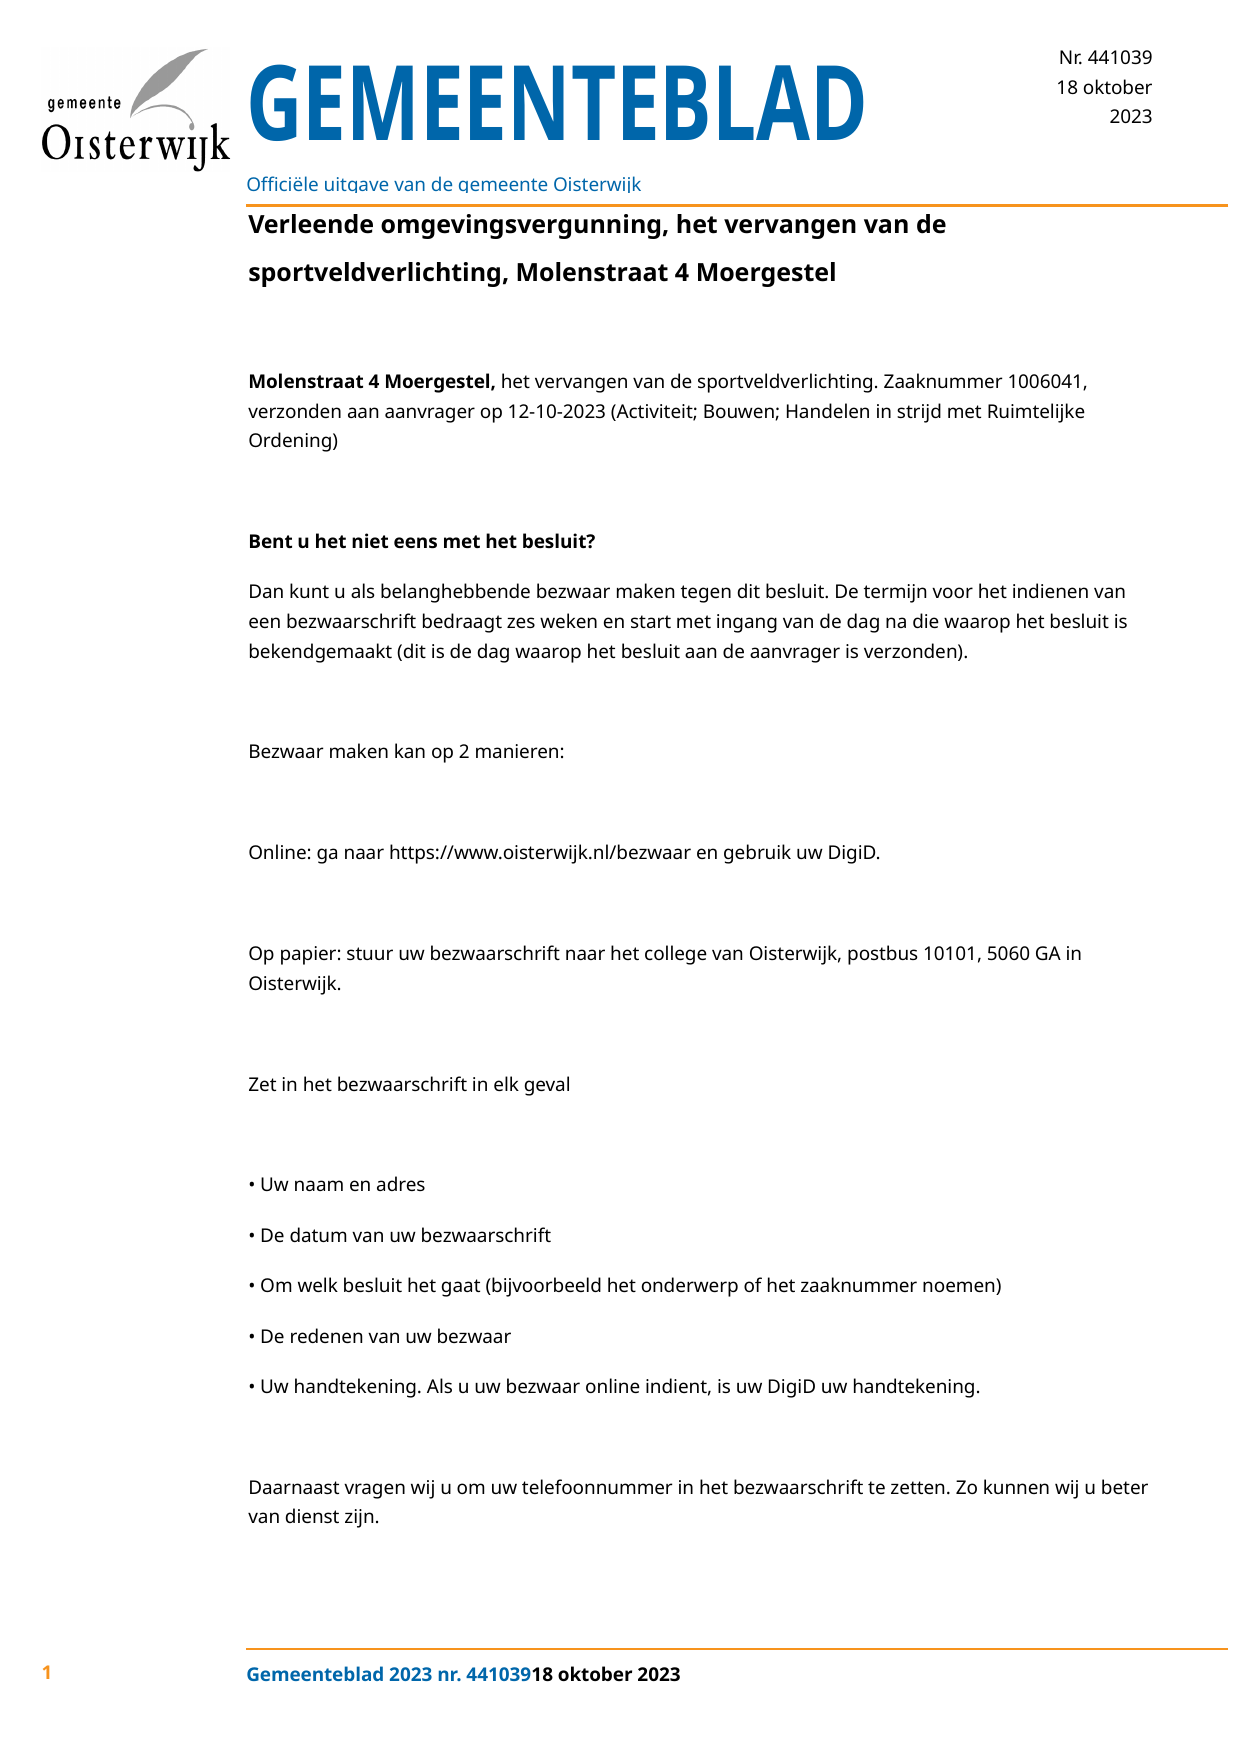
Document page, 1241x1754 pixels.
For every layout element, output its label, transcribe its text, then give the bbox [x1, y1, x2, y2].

text Zet in het bezwaarschrift in elk geval [248, 1071, 1152, 1097]
text • Om welk besluit het gaat (bijvoorbeeld het onderwerp of het zaaknummer noemen) [248, 1272, 1152, 1298]
picture [41, 47, 231, 172]
text Op papier: stuur uw bezwaarschrift naar het college van Oisterwijk, postbus 10101, 5060 GA in Oisterwijk. [248, 940, 1152, 996]
text Bent u het niet eens met het besluit? [248, 528, 1152, 554]
text Daarnaast vragen wij u om uw telefoonnummer in het bezwaarschrift te zetten. Zo kunnen wij u beter van dienst zijn. [248, 1474, 1152, 1529]
text • Uw naam en adres [248, 1172, 1152, 1197]
text Verleende omgevingsvergunning, het vervangen van de sportveldverlichting, Molenstraat 4 Moergestel [248, 207, 1152, 288]
text Molenstraat 4 Moergestel, het vervangen van de sportveldverlichting. Zaaknummer 1006041, verzonden aan aanvrager op 12-10-2023 (Activiteit; Bouwen; Handelen in strijd met Ruimtelijke Ordening) [248, 368, 1152, 453]
text • Uw handtekening. Als u uw bezwaar online indient, is uw DigiD uw handtekening. [248, 1373, 1152, 1399]
text Dan kunt u als belanghebbende bezwaar maken tegen dit besluit. De termijn voor het indienen van een bezwaarschrift bedraagt zes weken en start met ingang van de dag na die waarop het besluit is bekendgemaakt (dit is de dag waarop het besluit aan de aanvrager is verzonden). [248, 579, 1152, 664]
text Online: ga naar https://www.oisterwijk.nl/bezwaar en gebruik uw DigiD. [248, 839, 1152, 865]
text • De redenen van uw bezwaar [248, 1323, 1152, 1349]
text • De datum van uw bezwaarschrift [248, 1222, 1152, 1248]
text Bezwaar maken kan op 2 manieren: [248, 739, 1152, 764]
